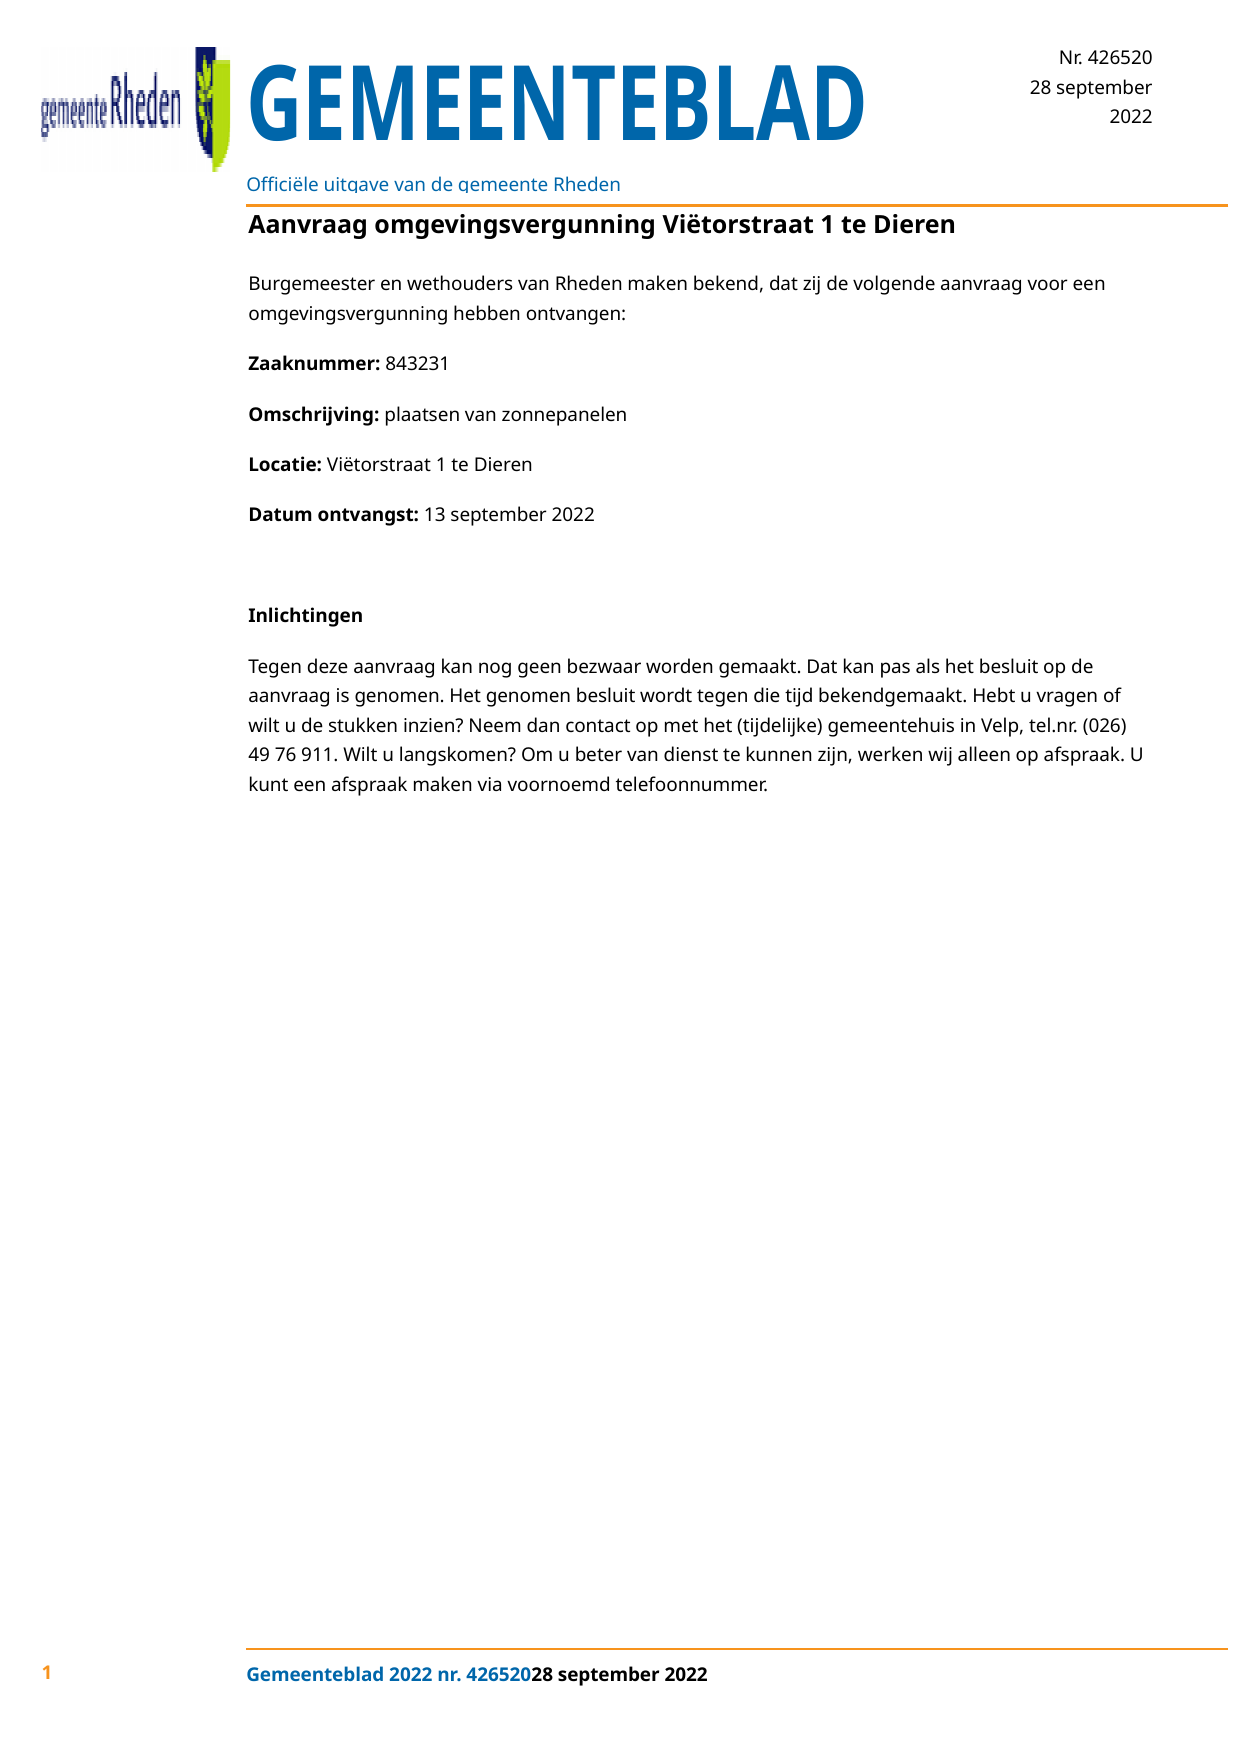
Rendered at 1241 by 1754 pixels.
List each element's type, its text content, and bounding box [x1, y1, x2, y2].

text Tegen deze aanvraag kan nog geen bezwaar worden gemaakt. Dat kan pas als het besluit op de aanvraag is genomen. Het genomen besluit wordt tegen die tijd bekendgemaakt. Hebt u vragen of wilt u de stukken inzien? Neem dan contact op met het (tijdelijke) gemeentehuis in Velp, tel.nr. (026) 49 76 911. Wilt u langskomen? Om u beter van dienst te kunnen zijn, werken wij alleen op afspraak. U kunt een afspraak maken via voornoemd telefoonnummer. [248, 653, 1152, 797]
text Burgemeester en wethouders van Rheden maken bekend, dat zij de volgende aanvraag voor een omgevingsvergunning hebben ontvangen: [248, 270, 1152, 326]
text Aanvraag omgevingsvergunning Viëtorstraat 1 te Dieren [248, 207, 1152, 241]
text Datum ontvangst: 13 september 2022 [248, 502, 1152, 527]
text Omschrijving: plaatsen van zonnepanelen [248, 401, 1152, 426]
picture [41, 47, 231, 172]
text Zaaknummer: 843231 [248, 350, 1152, 376]
text Inlichtingen [248, 602, 1152, 628]
text Locatie: Viëtorstraat 1 te Dieren [248, 451, 1152, 477]
